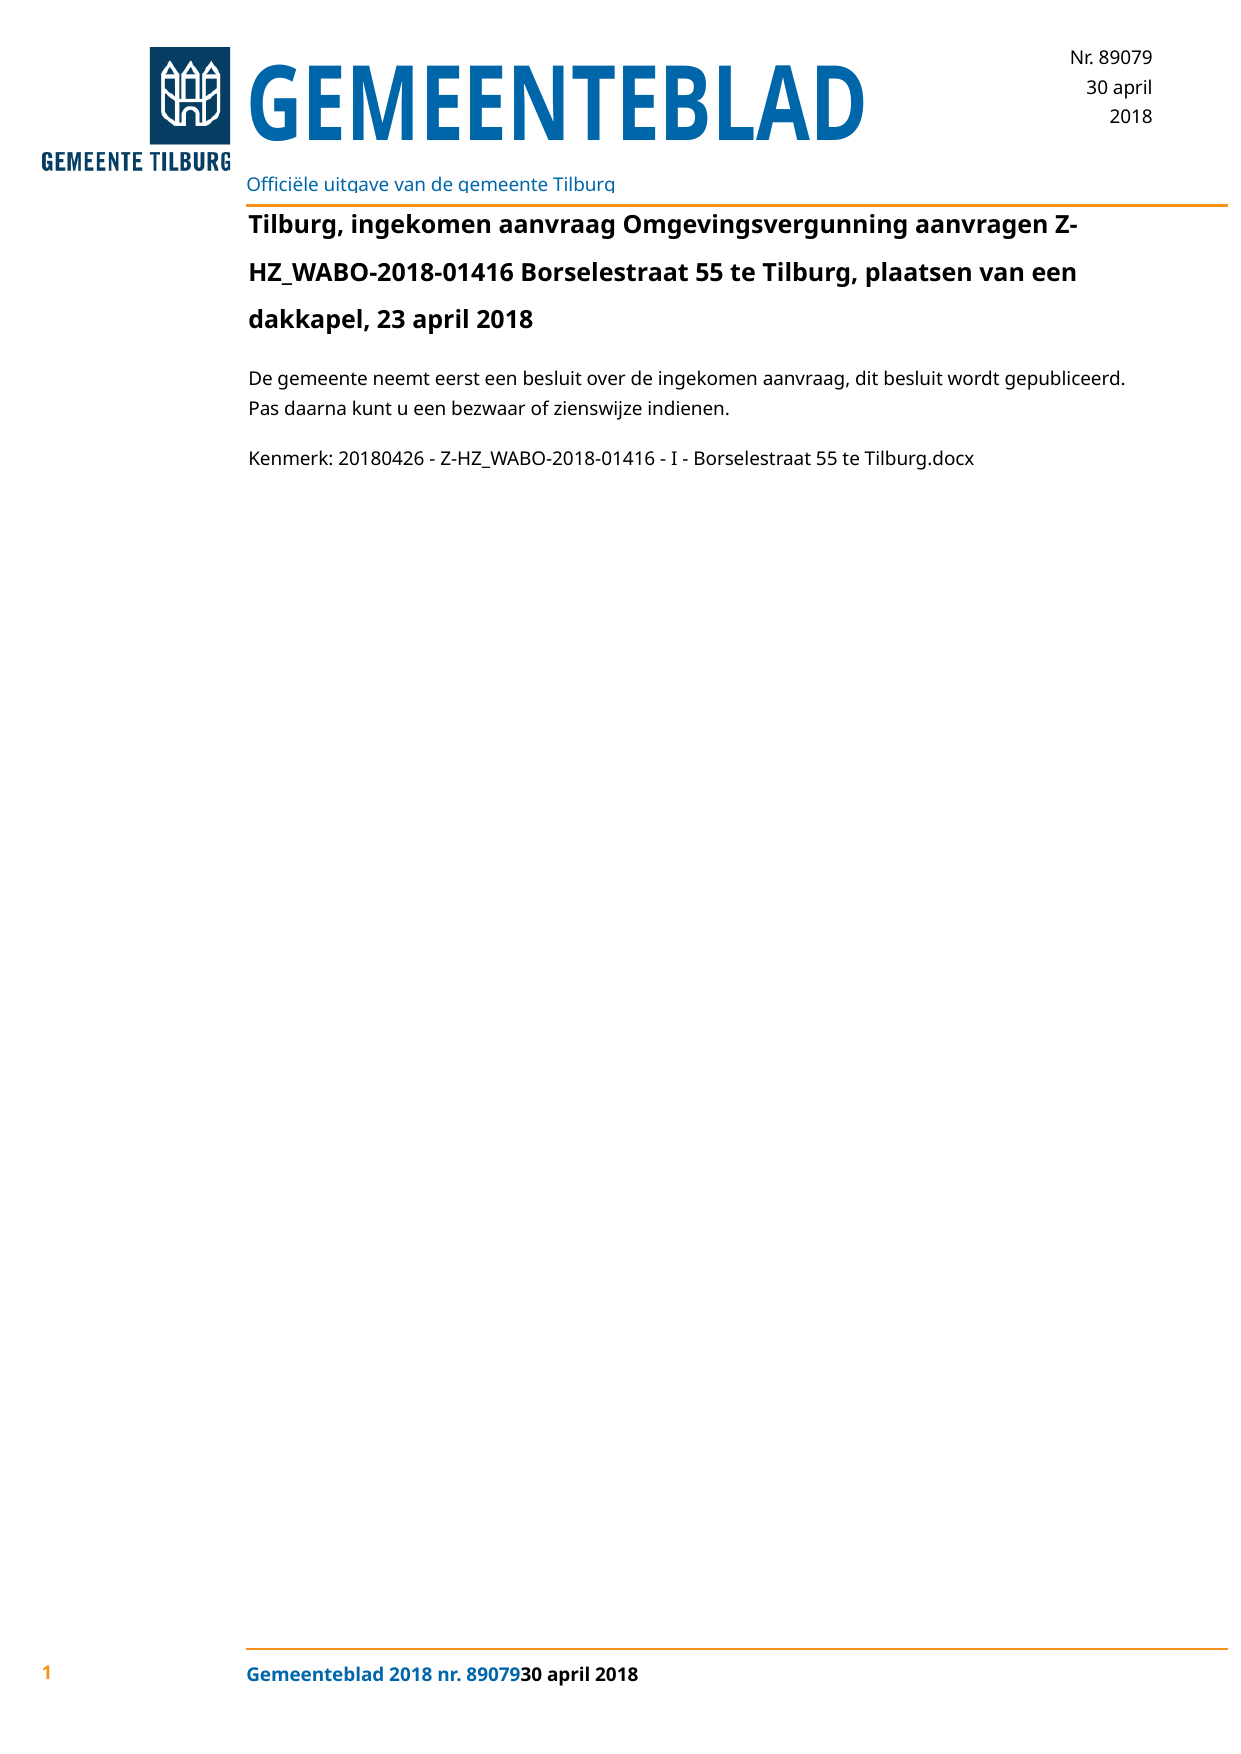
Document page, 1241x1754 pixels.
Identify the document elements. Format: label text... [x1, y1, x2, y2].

text De gemeente neemt eerst een besluit over de ingekomen aanvraag, dit besluit wordt gepubliceerd. Pas daarna kunt u een bezwaar of zienswijze indienen. [248, 366, 1152, 421]
picture [41, 47, 231, 172]
text Tilburg, ingekomen aanvraag Omgevingsvergunning aanvragen Z-HZ_WABO-2018-01416 Borselestraat 55 te Tilburg, plaatsen van een dakkapel, 23 april 2018 [248, 207, 1152, 336]
text Kenmerk: 20180426 - Z-HZ_WABO-2018-01416 - I - Borselestraat 55 te Tilburg.docx [248, 446, 1152, 471]
